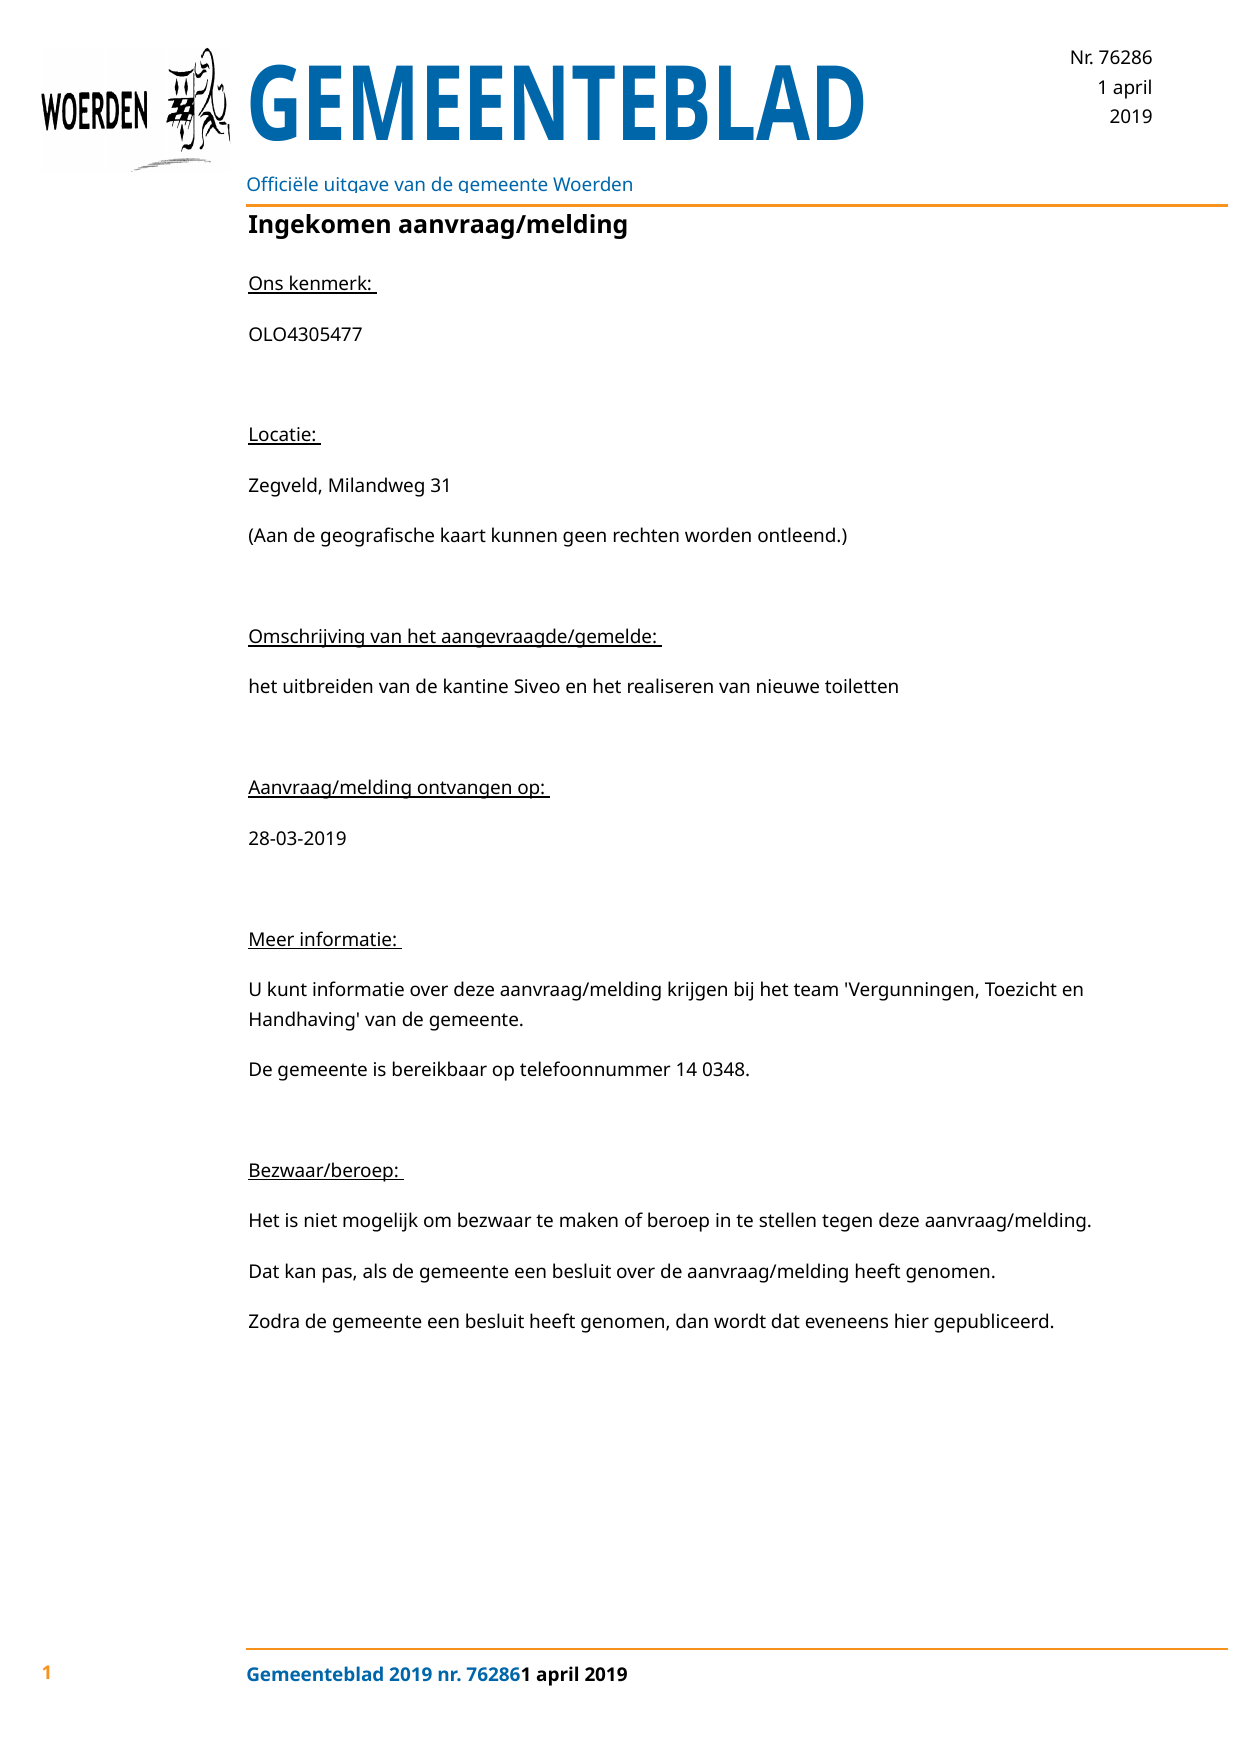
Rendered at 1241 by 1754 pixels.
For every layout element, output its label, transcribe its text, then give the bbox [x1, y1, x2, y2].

text Locatie: [248, 422, 1152, 447]
text U kunt informatie over deze aanvraag/melding krijgen bij het team 'Vergunningen, Toezicht en Handhaving' van de gemeente. [248, 976, 1152, 1031]
text Het is niet mogelijk om bezwaar te maken of beroep in te stellen tegen deze aanvraag/melding. [248, 1207, 1152, 1233]
text Zodra de gemeente een besluit heeft genomen, dan wordt dat eveneens hier gepubliceerd. [248, 1308, 1152, 1334]
text Zegveld, Milandweg 31 [248, 472, 1152, 498]
text OLO4305477 [248, 321, 1152, 346]
text Omschrijving van het aangevraagde/gemelde: [248, 623, 1152, 649]
text Dat kan pas, als de gemeente een besluit over de aanvraag/melding heeft genomen. [248, 1258, 1152, 1283]
text De gemeente is bereikbaar op telefoonnummer 14 0348. [248, 1056, 1152, 1082]
text Ons kenmerk: [248, 270, 1152, 296]
text 28-03-2019 [248, 825, 1152, 851]
text (Aan de geografische kaart kunnen geen rechten worden ontleend.) [248, 522, 1152, 548]
text Ingekomen aanvraag/melding [248, 207, 1152, 241]
picture [41, 47, 231, 172]
text Aanvraag/melding ontvangen op: [248, 774, 1152, 800]
text Bezwaar/beroep: [248, 1157, 1152, 1183]
text Meer informatie: [248, 926, 1152, 951]
text het uitbreiden van de kantine Siveo en het realiseren van nieuwe toiletten [248, 674, 1152, 699]
